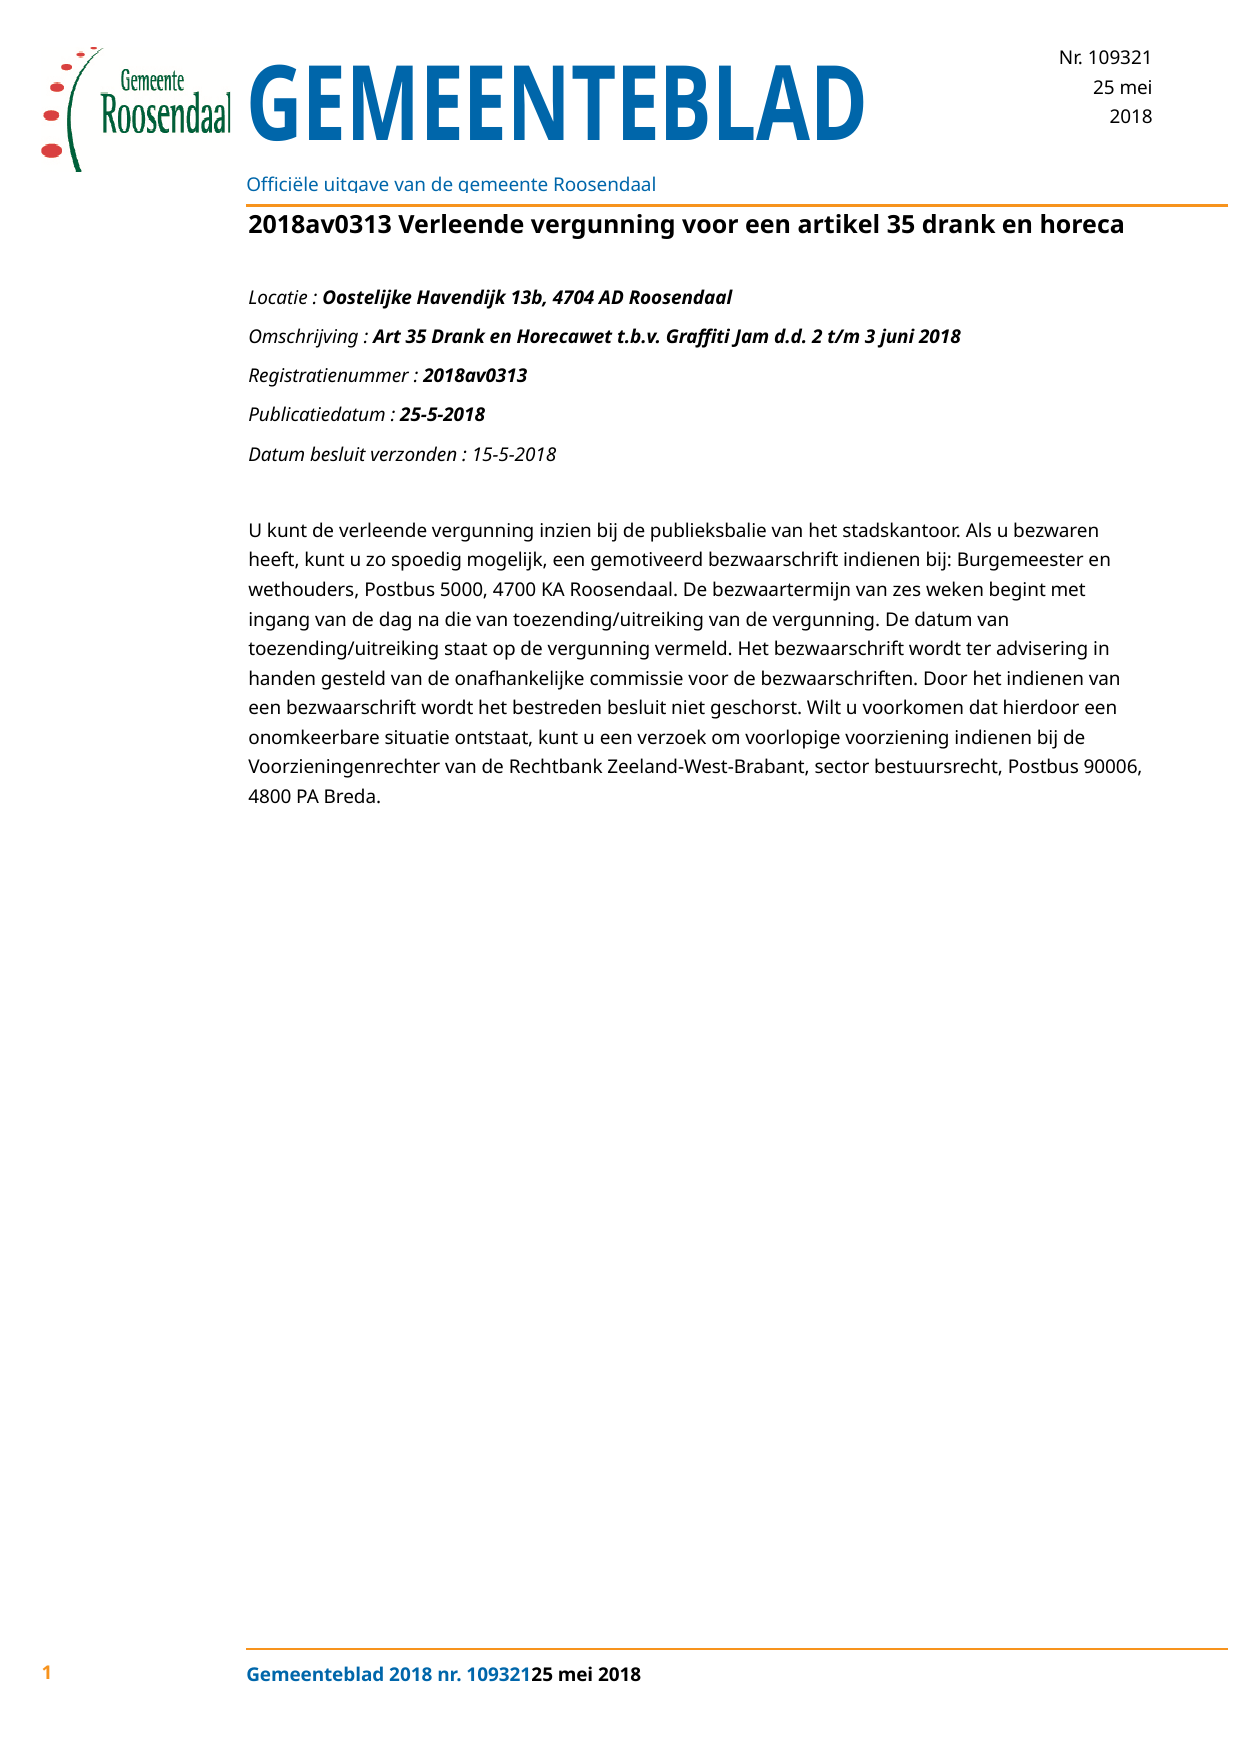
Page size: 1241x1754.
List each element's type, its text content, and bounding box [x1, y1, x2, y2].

picture [41, 47, 231, 172]
text Publicatiedatum : 25-5-2018 [248, 402, 1152, 427]
text U kunt de verleende vergunning inzien bij de publieksbalie van het stadskantoor. Als u bezwaren heeft, kunt u zo spoedig mogelijk, een gemotiveerd bezwaarschrift indienen bij: Burgemeester en wethouders, Postbus 5000, 4700 KA Roosendaal. De bezwaartermijn van zes weken begint met ingang van de dag na die van toezending/uitreiking van de vergunning. De datum van toezending/uitreiking staat op de vergunning vermeld. Het bezwaarschrift wordt ter advisering in handen gesteld van de onafhankelijke commissie voor de bezwaarschriften. Door het indienen van een bezwaarschrift wordt het bestreden besluit niet geschorst. Wilt u voorkomen dat hierdoor een onomkeerbare situatie ontstaat, kunt u een verzoek om voorlopige voorziening indienen bij de Voorzieningenrechter van de Rechtbank Zeeland-West-Brabant, sector bestuursrecht, Postbus 90006, 4800 PA Breda. [248, 517, 1152, 809]
text Registratienummer : 2018av0313 [248, 362, 1152, 388]
text Omschrijving : Art 35 Drank en Horecawet t.b.v. Graffiti Jam d.d. 2 t/m 3 juni 2018 [248, 323, 1152, 349]
text Locatie : Oostelijke Havendijk 13b, 4704 AD Roosendaal [248, 284, 1152, 309]
text 2018av0313 Verleende vergunning voor een artikel 35 drank en horeca [248, 207, 1152, 241]
text Datum besluit verzonden : 15-5-2018 [248, 441, 1152, 467]
